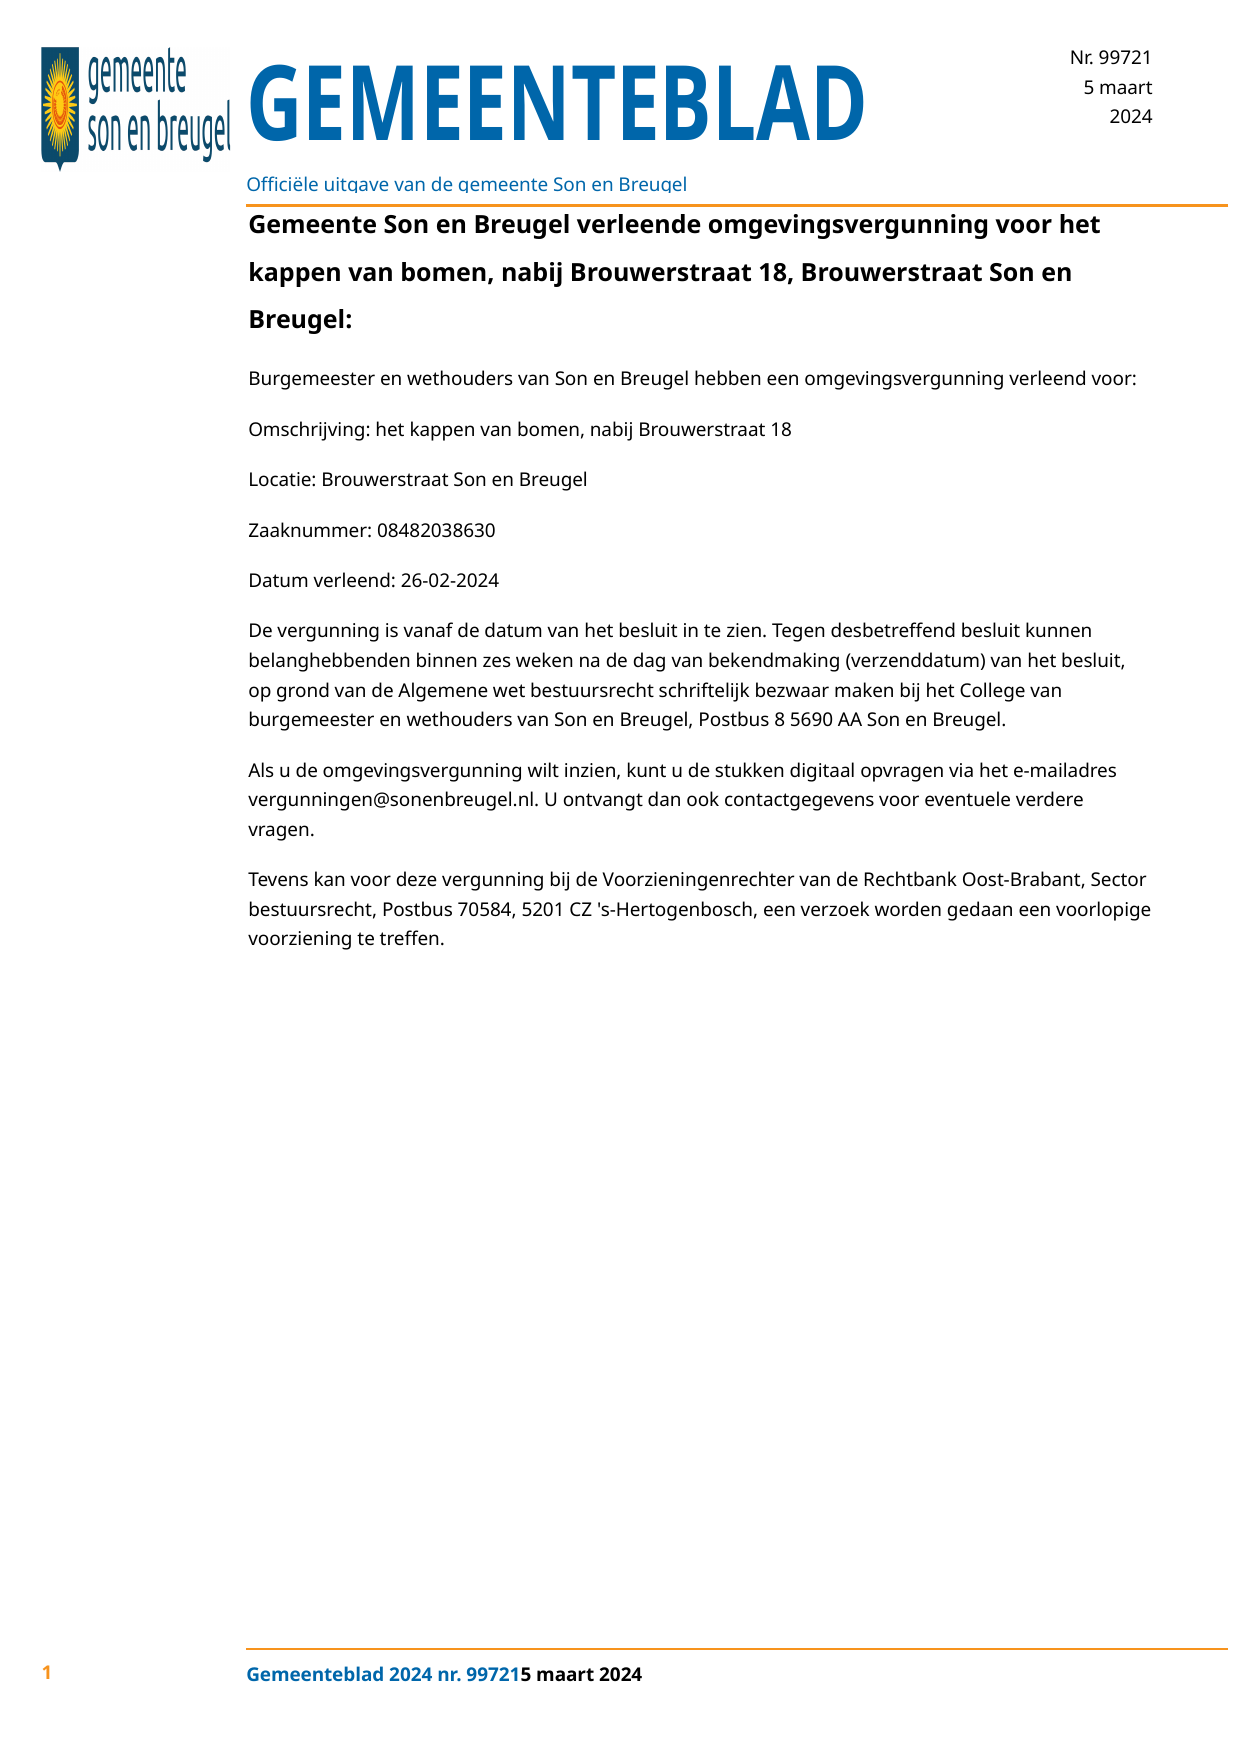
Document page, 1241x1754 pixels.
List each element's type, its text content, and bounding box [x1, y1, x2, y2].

text Als u de omgevingsvergunning wilt inzien, kunt u de stukken digitaal opvragen via het e-mailadres vergunningen@sonenbreugel.nl. U ontvangt dan ook contactgegevens voor eventuele verdere vragen. [248, 757, 1152, 842]
text Omschrijving: het kappen van bomen, nabij Brouwerstraat 18 [248, 416, 1152, 442]
text Locatie: Brouwerstraat Son en Breugel [248, 466, 1152, 492]
text Gemeente Son en Breugel verleende omgevingsvergunning voor het kappen van bomen, nabij Brouwerstraat 18, Brouwerstraat Son en Breugel: [248, 207, 1152, 336]
picture [41, 47, 231, 172]
text De vergunning is vanaf de datum van het besluit in te zien. Tegen desbetreffend besluit kunnen belanghebbenden binnen zes weken na de dag van bekendmaking (verzenddatum) van het besluit, op grond van de Algemene wet bestuursrecht schriftelijk bezwaar maken bij het College van burgemeester en wethouders van Son en Breugel, Postbus 8 5690 AA Son en Breugel. [248, 618, 1152, 732]
text Tevens kan voor deze vergunning bij de Voorzieningenrechter van de Rechtbank Oost-Brabant, Sector bestuursrecht, Postbus 70584, 5201 CZ 's-Hertogenbosch, een verzoek worden gedaan een voorlopige voorziening te treffen. [248, 866, 1152, 951]
text Zaaknummer: 08482038630 [248, 517, 1152, 542]
text Datum verleend: 26-02-2024 [248, 567, 1152, 593]
text Burgemeester en wethouders van Son en Breugel hebben een omgevingsvergunning verleend voor: [248, 366, 1152, 391]
